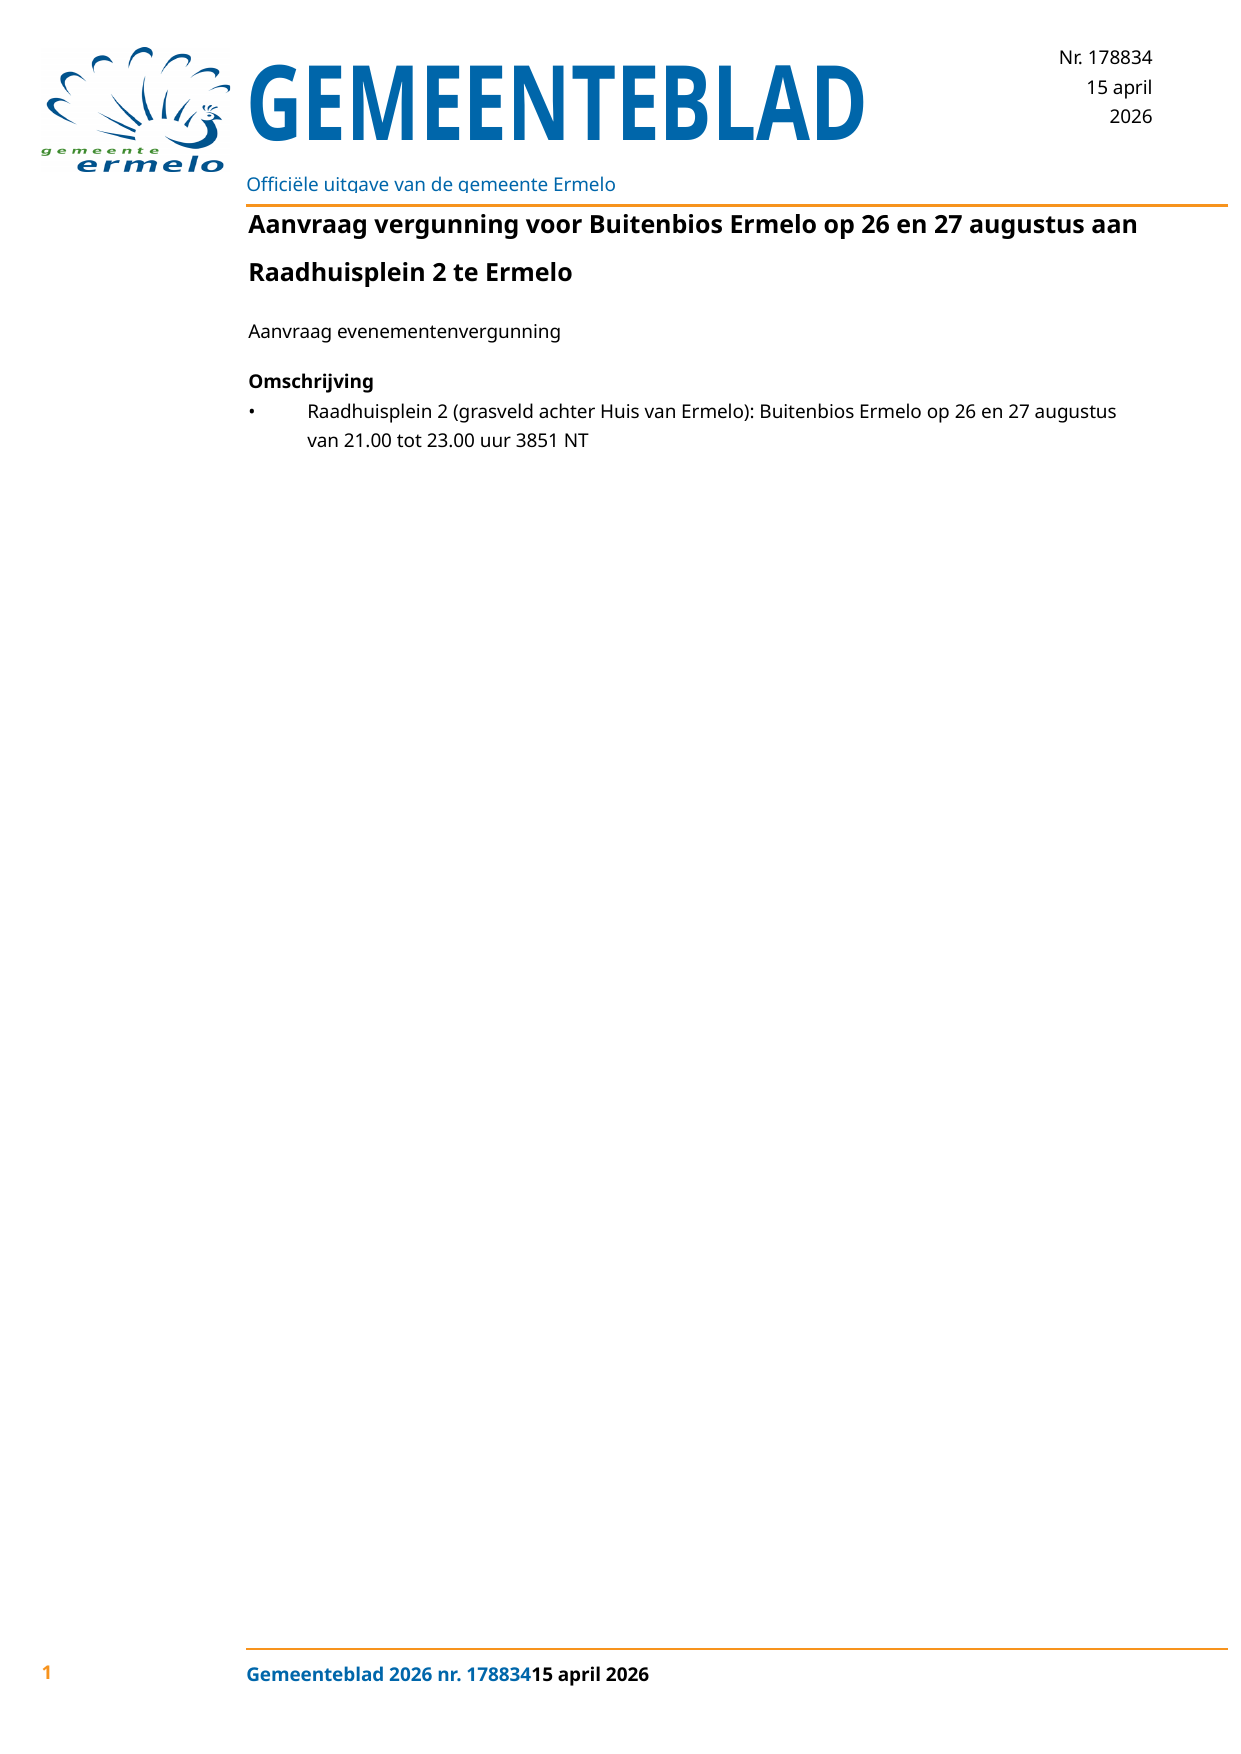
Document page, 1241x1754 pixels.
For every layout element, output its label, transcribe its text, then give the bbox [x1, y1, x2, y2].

picture [41, 47, 231, 172]
list Raadhuisplein 2 (grasveld achter Huis van Ermelo): Buitenbios Ermelo op 26 en 27 augustus van 21.00 tot 23.00 uur 3851 NT [248, 398, 1152, 453]
text Aanvraag vergunning voor Buitenbios Ermelo op 26 en 27 augustus aan Raadhuisplein 2 te Ermelo [248, 207, 1152, 288]
text Aanvraag evenementenvergunning [248, 318, 1152, 344]
text Omschrijving [248, 368, 1152, 394]
